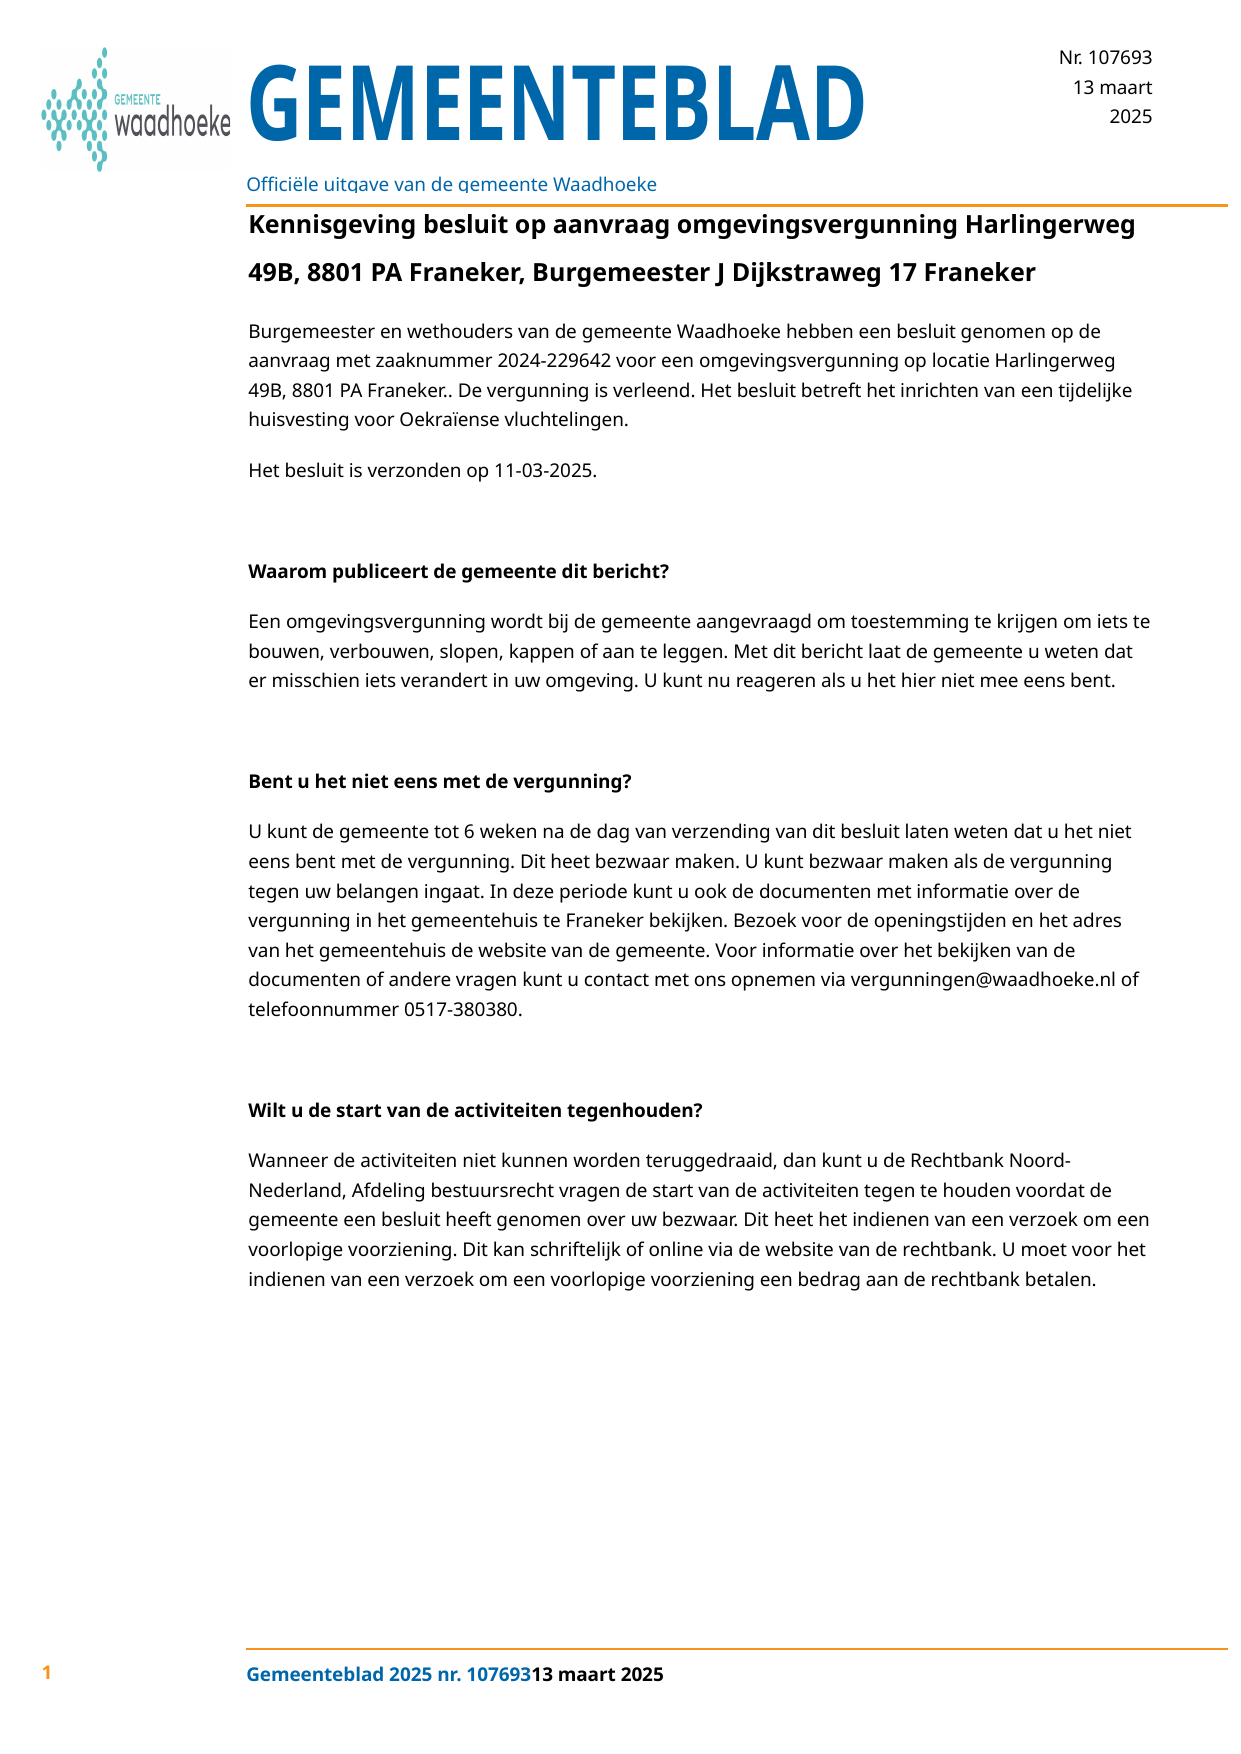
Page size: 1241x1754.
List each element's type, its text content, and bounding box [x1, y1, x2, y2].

picture [41, 47, 231, 172]
text Wilt u de start van de activiteiten tegenhouden? [248, 1097, 1152, 1123]
text Waarom publiceert de gemeente dit bericht? [248, 558, 1152, 584]
text Het besluit is verzonden op 11-03-2025. [248, 457, 1152, 483]
text Kennisgeving besluit op aanvraag omgevingsvergunning Harlingerweg 49B, 8801 PA Franeker, Burgemeester J Dijkstraweg 17 Franeker [248, 207, 1152, 288]
text Bent u het niet eens met de vergunning? [248, 768, 1152, 794]
text Burgemeester en wethouders van de gemeente Waadhoeke hebben een besluit genomen op de aanvraag met zaaknummer 2024-229642 voor een omgevingsvergunning op locatie Harlingerweg 49B, 8801 PA Franeker.. De vergunning is verleend. Het besluit betreft het inrichten van een tijdelijke huisvesting voor Oekraïense vluchtelingen. [248, 318, 1152, 432]
text Wanneer de activiteiten niet kunnen worden teruggedraaid, dan kunt u de Rechtbank Noord-Nederland, Afdeling bestuursrecht vragen de start van de activiteiten tegen te houden voordat de gemeente een besluit heeft genomen over uw bezwaar. Dit heet het indienen van een verzoek om een voorlopige voorziening. Dit kan schriftelijk of online via de website van de rechtbank. U moet voor het indienen van een verzoek om een voorlopige voorziening een bedrag aan de rechtbank betalen. [248, 1147, 1152, 1292]
text Een omgevingsvergunning wordt bij de gemeente aangevraagd om toestemming te krijgen om iets te bouwen, verbouwen, slopen, kappen of aan te leggen. Met dit bericht laat de gemeente u weten dat er misschien iets verandert in uw omgeving. U kunt nu reageren als u het hier niet mee eens bent. [248, 608, 1152, 693]
text U kunt de gemeente tot 6 weken na de dag van verzending van dit besluit laten weten dat u het niet eens bent met de vergunning. Dit heet bezwaar maken. U kunt bezwaar maken als de vergunning tegen uw belangen ingaat. In deze periode kunt u ook de documenten met informatie over de vergunning in het gemeentehuis te Franeker bekijken. Bezoek voor de openingstijden en het adres van het gemeentehuis de website van de gemeente. Voor informatie over het bekijken van de documenten of andere vragen kunt u contact met ons opnemen via vergunningen@waadhoeke.nl of telefoonnummer 0517-380380. [248, 819, 1152, 1022]
